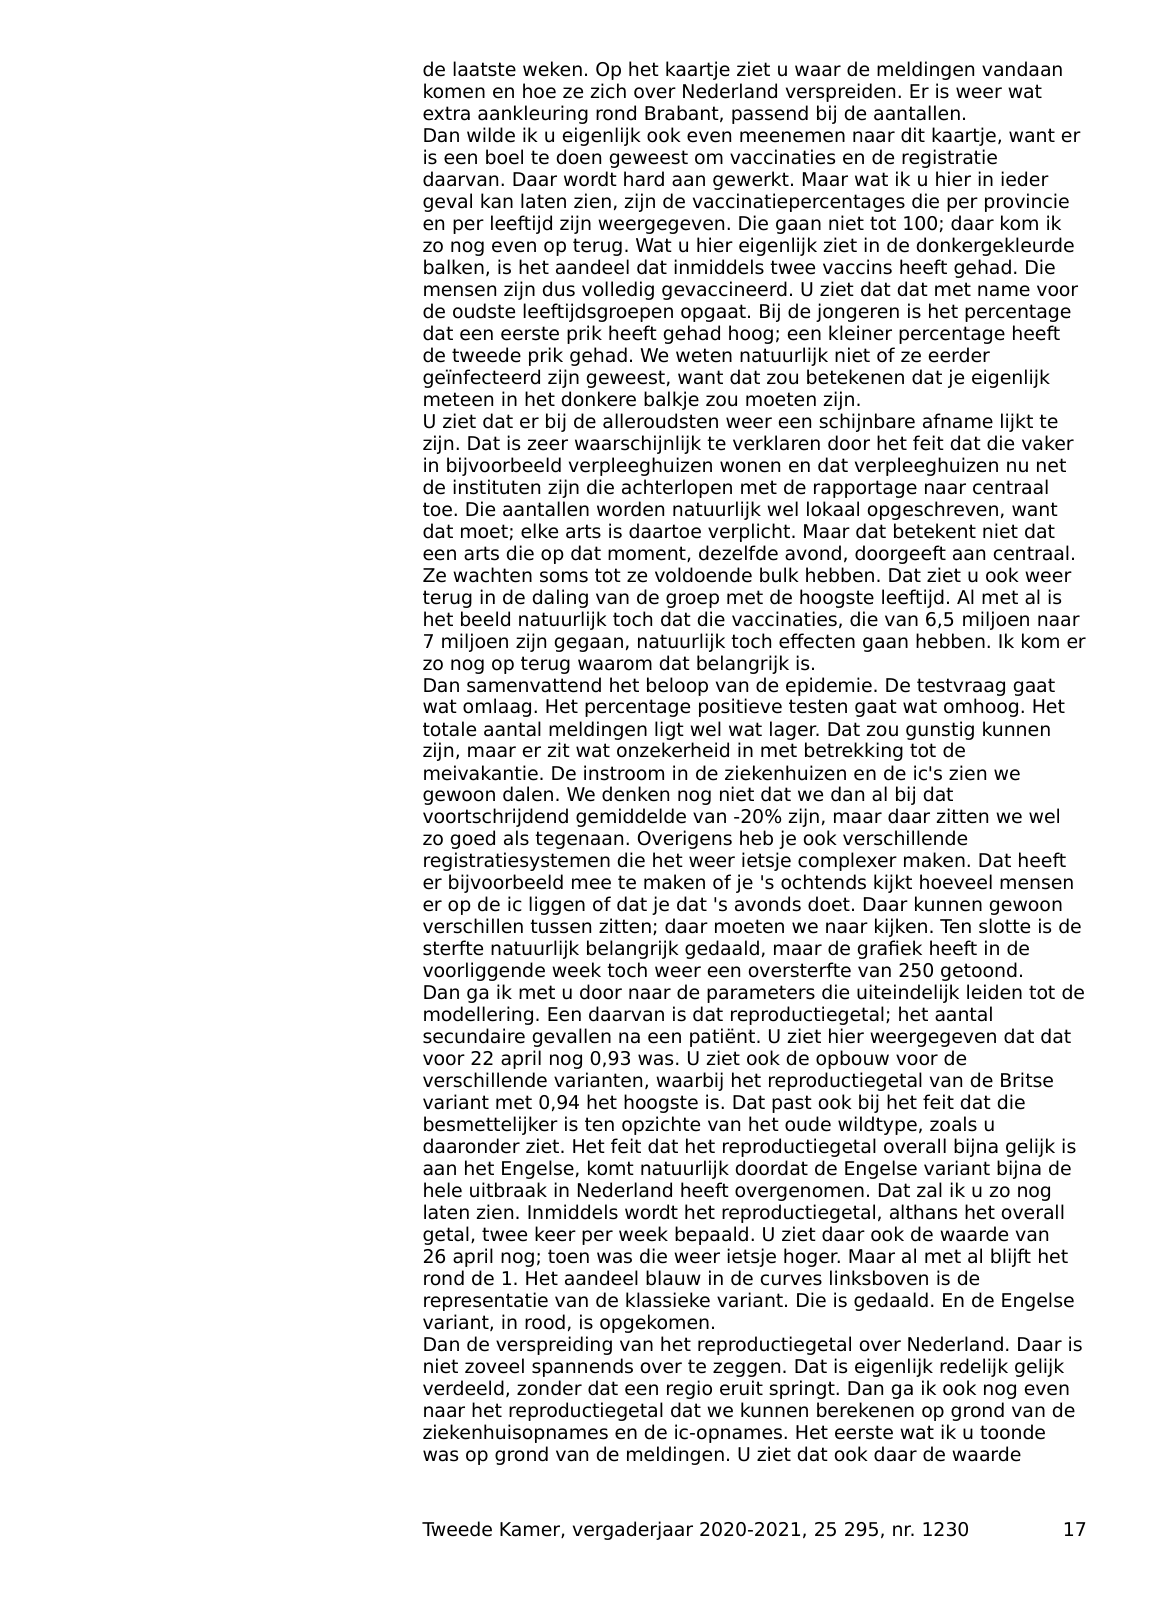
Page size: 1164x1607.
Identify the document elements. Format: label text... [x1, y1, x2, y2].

text de laatste weken. Op het kaartje ziet u waar de meldingen vandaan komen en hoe ze zich over Nederland verspreiden. Er is weer wat extra aankleuring rond Brabant, passend bij de aantallen. [422, 59, 1087, 125]
text Dan de verspreiding van het reproductiegetal over Nederland. Daar is niet zoveel spannends over te zeggen. Dat is eigenlijk redelijk gelijk verdeeld, zonder dat een regio eruit springt. Dan ga ik ook nog even naar het reproductiegetal dat we kunnen berekenen op grond van de ziekenhuisopnames en de ic-opnames. Het eerste wat ik u toonde was op grond van de meldingen. U ziet dat ook daar de waarde [422, 1334, 1087, 1466]
text Dan wilde ik u eigenlijk ook even meenemen naar dit kaartje, want er is een boel te doen geweest om vaccinaties en de registratie daarvan. Daar wordt hard aan gewerkt. Maar wat ik u hier in ieder geval kan laten zien, zijn de vaccinatiepercentages die per provincie en per leeftijd zijn weergegeven. Die gaan niet tot 100; daar kom ik zo nog even op terug. Wat u hier eigenlijk ziet in de donkergekleurde balken, is het aandeel dat inmiddels twee vaccins heeft gehad. Die mensen zijn dus volledig gevaccineerd. U ziet dat dat met name voor de oudste leeftijdsgroepen opgaat. Bij de jongeren is het percentage dat een eerste prik heeft gehad hoog; een kleiner percentage heeft de tweede prik gehad. We weten natuurlijk niet of ze eerder geïnfecteerd zijn geweest, want dat zou betekenen dat je eigenlijk meteen in het donkere balkje zou moeten zijn. [422, 125, 1087, 411]
text U ziet dat er bij de alleroudsten weer een schijnbare afname lijkt te zijn. Dat is zeer waarschijnlijk te verklaren door het feit dat die vaker in bijvoorbeeld verpleeghuizen wonen en dat verpleeghuizen nu net de instituten zijn die achterlopen met de rapportage naar centraal toe. Die aantallen worden natuurlijk wel lokaal opgeschreven, want dat moet; elke arts is daartoe verplicht. Maar dat betekent niet dat een arts die op dat moment, dezelfde avond, doorgeeft aan centraal. Ze wachten soms tot ze voldoende bulk hebben. Dat ziet u ook weer terug in de daling van de groep met de hoogste leeftijd. Al met al is het beeld natuurlijk toch dat die vaccinaties, die van 6,5 miljoen naar 7 miljoen zijn gegaan, natuurlijk toch effecten gaan hebben. Ik kom er zo nog op terug waarom dat belangrijk is. [422, 411, 1087, 674]
text Dan ga ik met u door naar de parameters die uiteindelijk leiden tot de modellering. Een daarvan is dat reproductiegetal; het aantal secundaire gevallen na een patiënt. U ziet hier weergegeven dat dat voor 22 april nog 0,93 was. U ziet ook de opbouw voor de verschillende varianten, waarbij het reproductiegetal van de Britse variant met 0,94 het hoogste is. Dat past ook bij het feit dat die besmettelijker is ten opzichte van het oude wildtype, zoals u daaronder ziet. Het feit dat het reproductiegetal overall bijna gelijk is aan het Engelse, komt natuurlijk doordat de Engelse variant bijna de hele uitbraak in Nederland heeft overgenomen. Dat zal ik u zo nog laten zien. Inmiddels wordt het reproductiegetal, althans het overall getal, twee keer per week bepaald. U ziet daar ook de waarde van 26 april nog; toen was die weer ietsje hoger. Maar al met al blijft het rond de 1. Het aandeel blauw in de curves linksboven is de representatie van de klassieke variant. Die is gedaald. En de Engelse variant, in rood, is opgekomen. [422, 982, 1087, 1334]
text Dan samenvattend het beloop van de epidemie. De testvraag gaat wat omlaag. Het percentage positieve testen gaat wat omhoog. Het totale aantal meldingen ligt wel wat lager. Dat zou gunstig kunnen zijn, maar er zit wat onzekerheid in met betrekking tot de meivakantie. De instroom in de ziekenhuizen en de ic's zien we gewoon dalen. We denken nog niet dat we dan al bij dat voortschrijdend gemiddelde van -20% zijn, maar daar zitten we wel zo goed als tegenaan. Overigens heb je ook verschillende registratiesystemen die het weer ietsje complexer maken. Dat heeft er bijvoorbeeld mee te maken of je 's ochtends kijkt hoeveel mensen er op de ic liggen of dat je dat 's avonds doet. Daar kunnen gewoon verschillen tussen zitten; daar moeten we naar kijken. Ten slotte is de sterfte natuurlijk belangrijk gedaald, maar de grafiek heeft in de voorliggende week toch weer een oversterfte van 250 getoond. [422, 674, 1087, 982]
